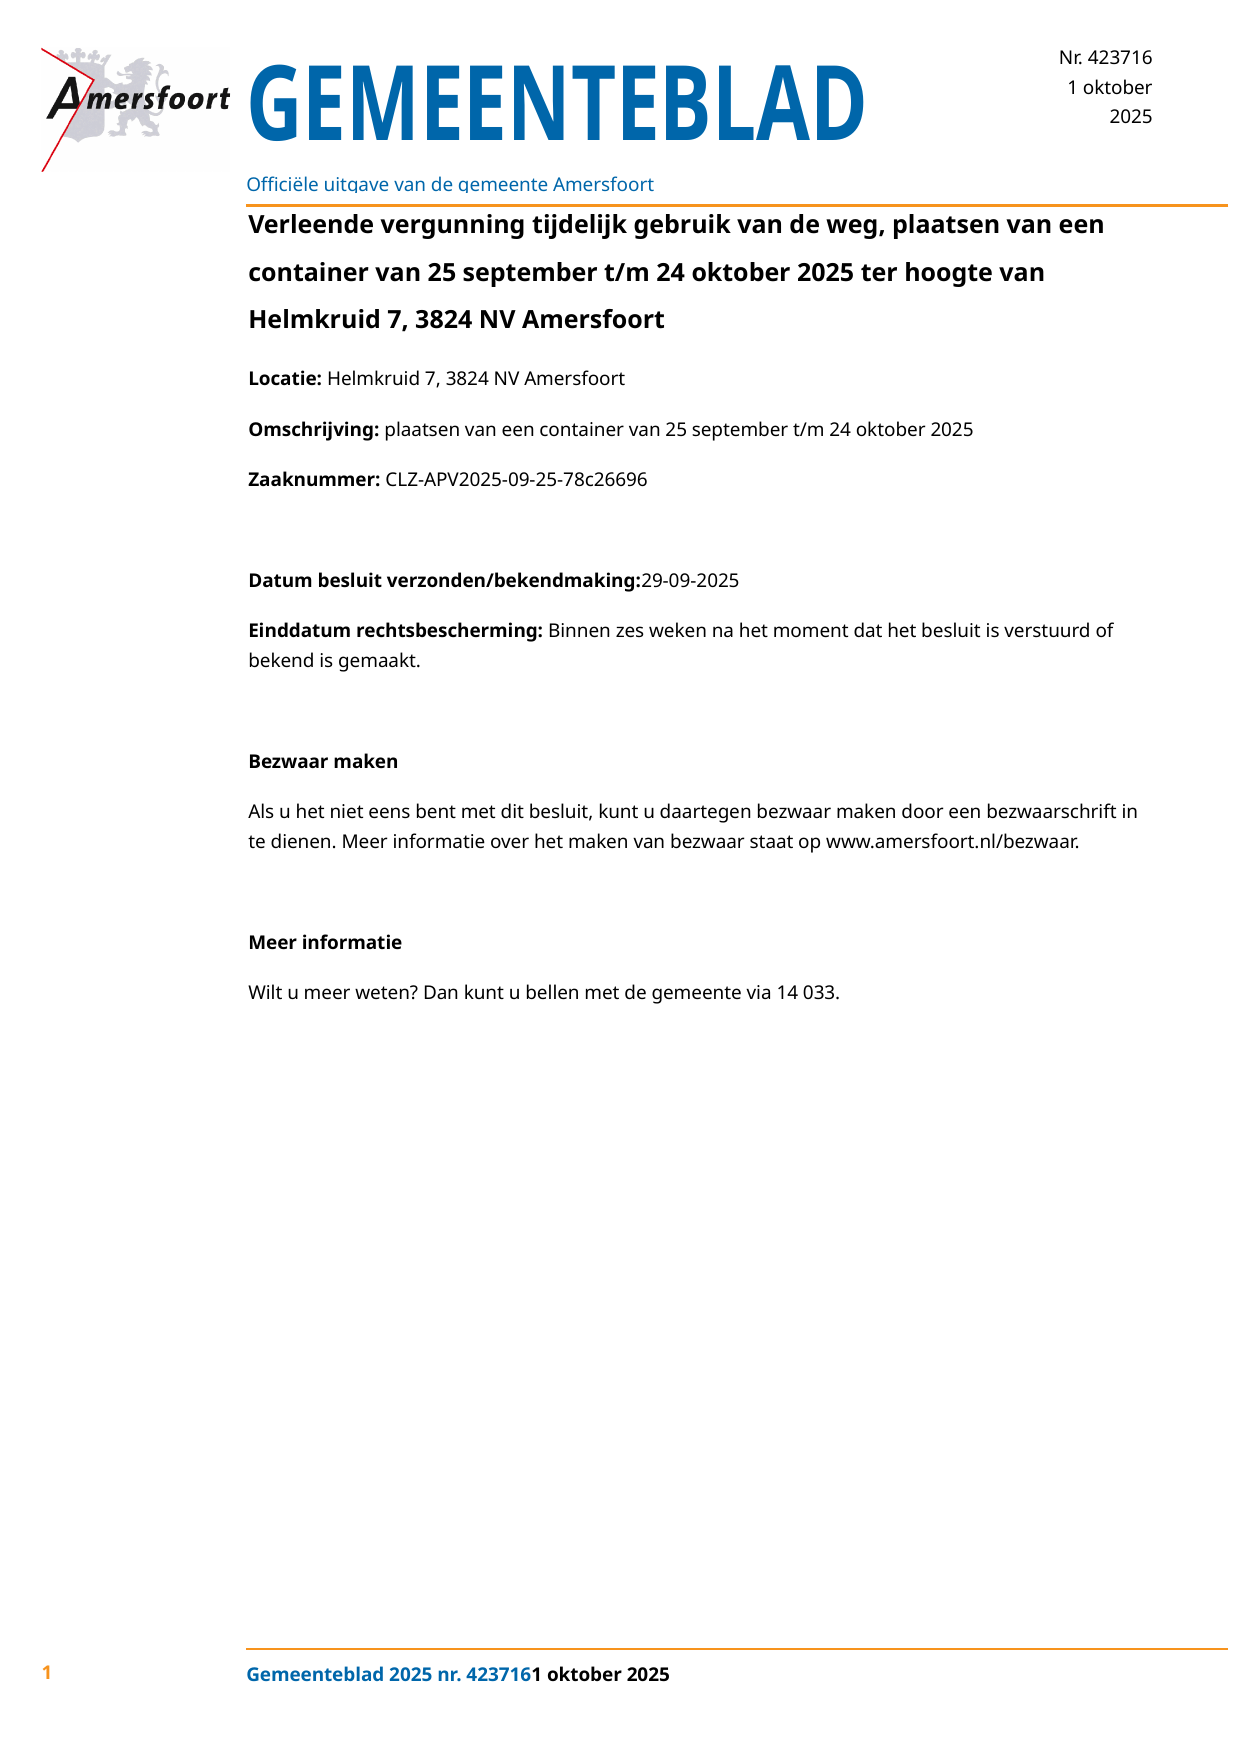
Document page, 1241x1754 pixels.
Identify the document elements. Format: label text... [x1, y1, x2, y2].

text Wilt u meer weten? Dan kunt u bellen met de gemeente via 14 033. [248, 979, 1152, 1005]
text Locatie: Helmkruid 7, 3824 NV Amersfoort [248, 366, 1152, 391]
text Datum besluit verzonden/bekendmaking:29-09-2025 [248, 567, 1152, 593]
text Meer informatie [248, 929, 1152, 954]
text Omschrijving: plaatsen van een container van 25 september t/m 24 oktober 2025 [248, 416, 1152, 442]
text Einddatum rechtsbescherming: Binnen zes weken na het moment dat het besluit is verstuurd of bekend is gemaakt. [248, 618, 1152, 673]
text Als u het niet eens bent met dit besluit, kunt u daartegen bezwaar maken door een bezwaarschrift in te dienen. Meer informatie over het maken van bezwaar staat op www.amersfoort.nl/bezwaar. [248, 798, 1152, 854]
text Verleende vergunning tijdelijk gebruik van de weg, plaatsen van een container van 25 september t/m 24 oktober 2025 ter hoogte van Helmkruid 7, 3824 NV Amersfoort [248, 207, 1152, 336]
text Bezwaar maken [248, 748, 1152, 774]
text Zaaknummer: CLZ-APV2025-09-25-78c26696 [248, 466, 1152, 492]
picture [41, 47, 231, 172]
